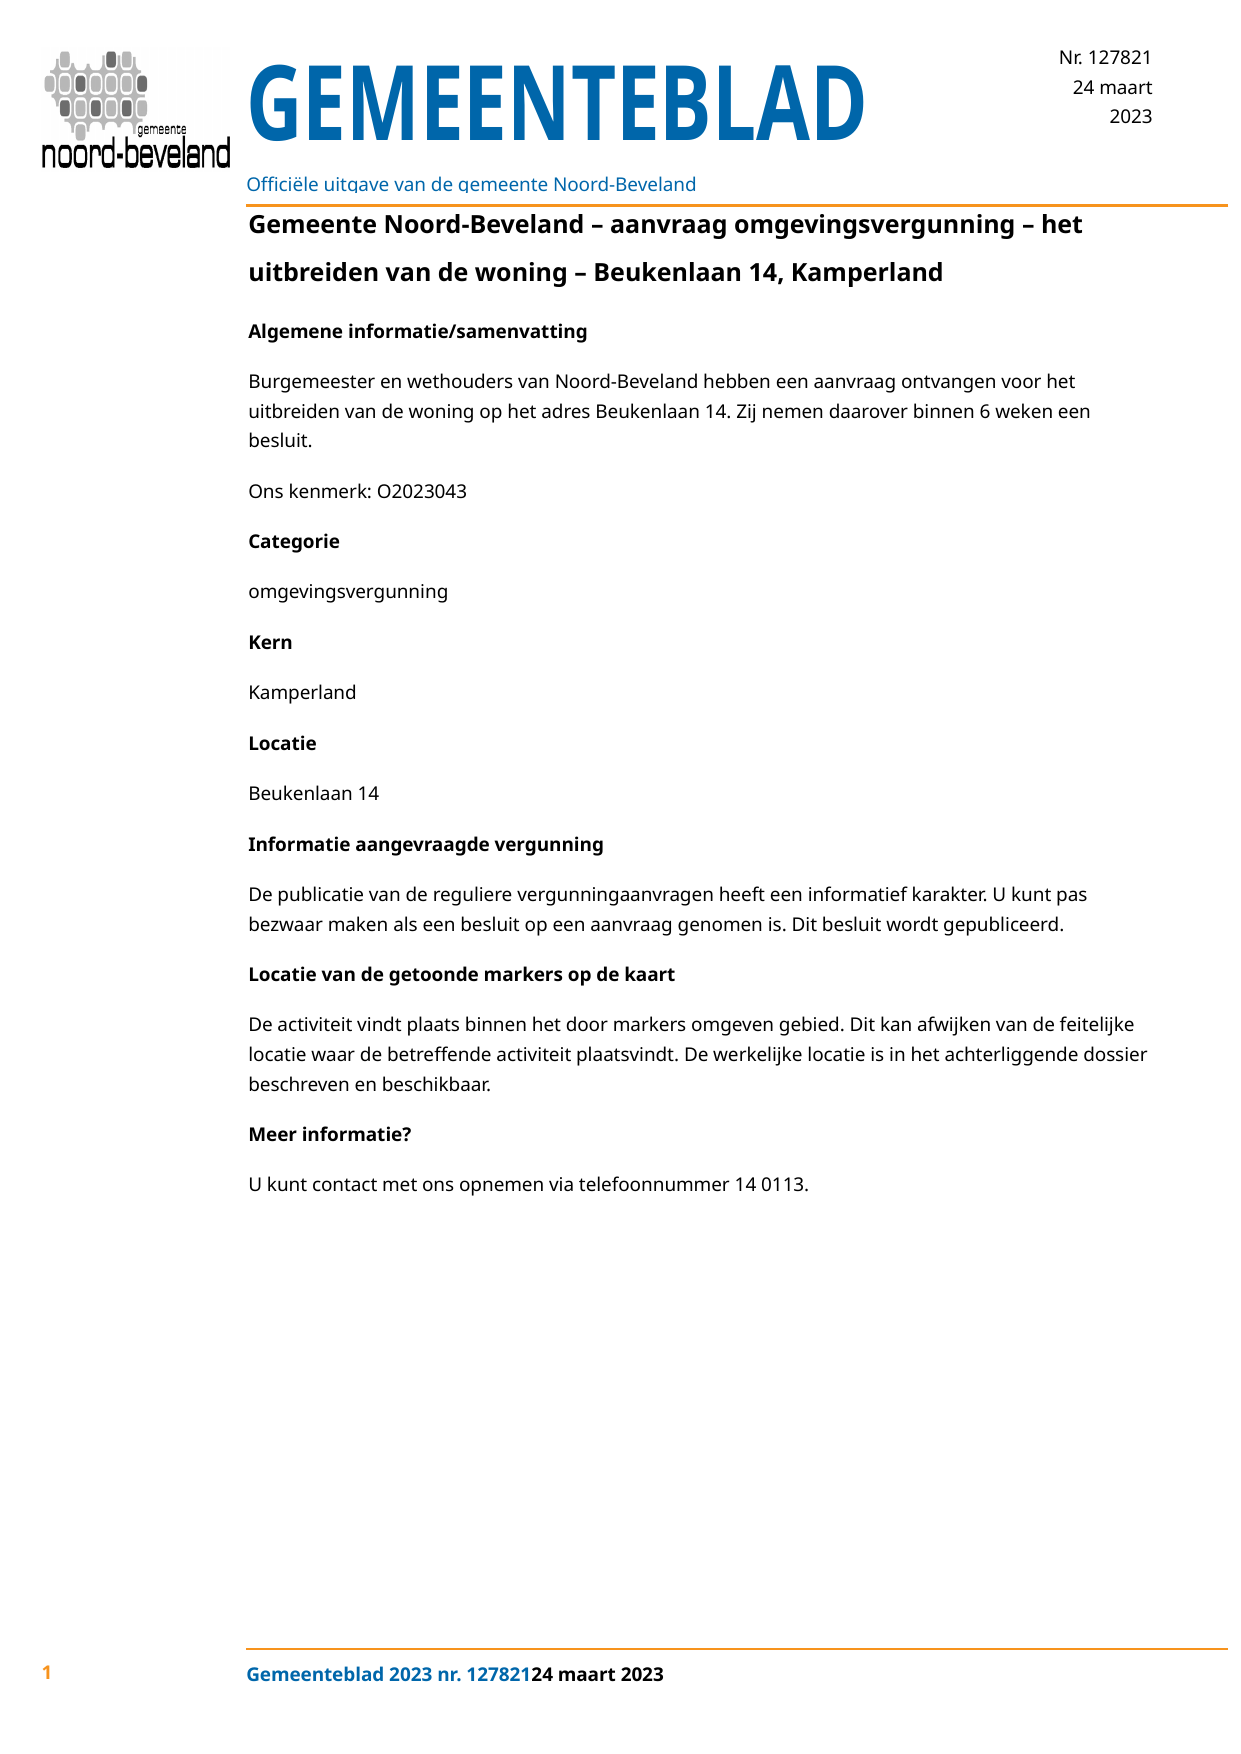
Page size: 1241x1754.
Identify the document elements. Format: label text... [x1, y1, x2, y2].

text Beukenlaan 14 [248, 780, 1152, 806]
text De activiteit vindt plaats binnen het door markers omgeven gebied. Dit kan afwijken van de feitelijke locatie waar de betreffende activiteit plaatsvindt. De werkelijke locatie is in het achterliggende dossier beschreven en beschikbaar. [248, 1012, 1152, 1097]
text Informatie aangevraagde vergunning [248, 831, 1152, 857]
text Burgemeester en wethouders van Noord-Beveland hebben een aanvraag ontvangen voor het uitbreiden van de woning op het adres Beukenlaan 14. Zij nemen daarover binnen 6 weken een besluit. [248, 368, 1152, 453]
text Algemene informatie/samenvatting [248, 318, 1152, 344]
text Ons kenmerk: O2023043 [248, 478, 1152, 504]
text U kunt contact met ons opnemen via telefoonnummer 14 0113. [248, 1172, 1152, 1197]
text De publicatie van de reguliere vergunningaanvragen heeft een informatief karakter. U kunt pas bezwaar maken als een besluit op een aanvraag genomen is. Dit besluit wordt gepubliceerd. [248, 881, 1152, 937]
text Categorie [248, 528, 1152, 554]
text Meer informatie? [248, 1121, 1152, 1147]
picture [41, 47, 231, 172]
text Kamperland [248, 679, 1152, 705]
text Locatie [248, 730, 1152, 756]
text omgevingsvergunning [248, 579, 1152, 604]
text Locatie van de getoonde markers op de kaart [248, 961, 1152, 987]
text Gemeente Noord-Beveland – aanvraag omgevingsvergunning – het uitbreiden van de woning – Beukenlaan 14, Kamperland [248, 207, 1152, 288]
text Kern [248, 629, 1152, 655]
